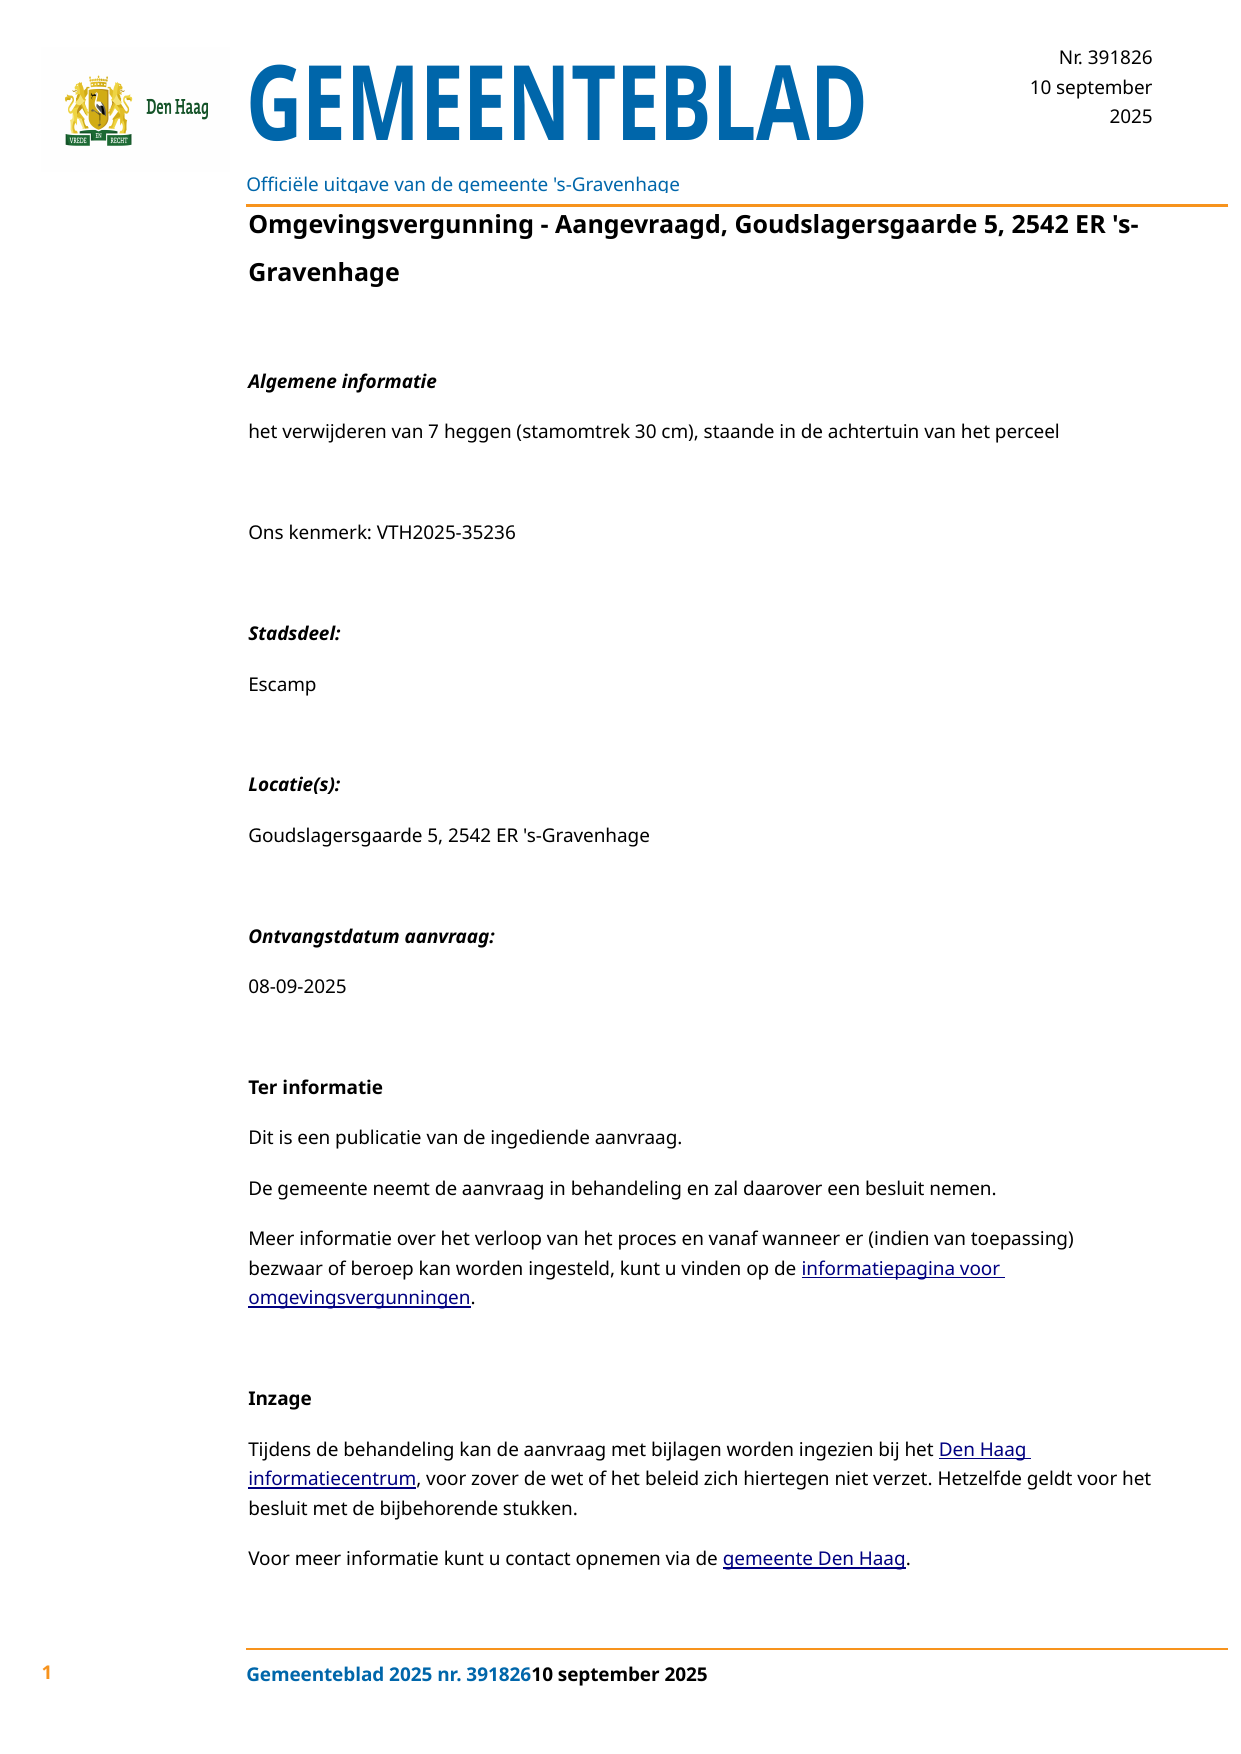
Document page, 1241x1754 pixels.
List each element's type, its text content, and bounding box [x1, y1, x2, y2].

text Escamp [248, 671, 1152, 697]
text het verwijderen van 7 heggen (stamomtrek 30 cm), staande in de achtertuin van het perceel [248, 419, 1152, 444]
text De gemeente neemt de aanvraag in behandeling en zal daarover een besluit nemen. [248, 1175, 1152, 1201]
text Ter informatie [248, 1074, 1152, 1100]
text Omgevingsvergunning - Aangevraagd, Goudslagersgaarde 5, 2542 ER 's-Gravenhage [248, 207, 1152, 288]
text Inzage [248, 1385, 1152, 1411]
text Meer informatie over het verloop van het proces en vanaf wanneer er (indien van toepassing) bezwaar of beroep kan worden ingesteld, kunt u vinden op de informatiepagina voor omgevingsvergunningen. [248, 1225, 1152, 1310]
text Ons kenmerk: VTH2025-35236 [248, 519, 1152, 545]
text Stadsdeel: [248, 620, 1152, 646]
text Goudslagersgaarde 5, 2542 ER 's-Gravenhage [248, 822, 1152, 848]
text Ontvangstdatum aanvraag: [248, 923, 1152, 949]
text Locatie(s): [248, 772, 1152, 797]
text Algemene informatie [248, 368, 1152, 394]
text Voor meer informatie kunt u contact opnemen via de gemeente Den Haag. [248, 1545, 1152, 1571]
picture [41, 47, 231, 172]
text Tijdens de behandeling kan de aanvraag met bijlagen worden ingezien bij het Den Haag informatiecentrum, voor zover de wet of het beleid zich hiertegen niet verzet. Hetzelfde geldt voor het besluit met de bijbehorende stukken. [248, 1436, 1152, 1521]
text 08-09-2025 [248, 973, 1152, 999]
text Dit is een publicatie van de ingediende aanvraag. [248, 1124, 1152, 1150]
